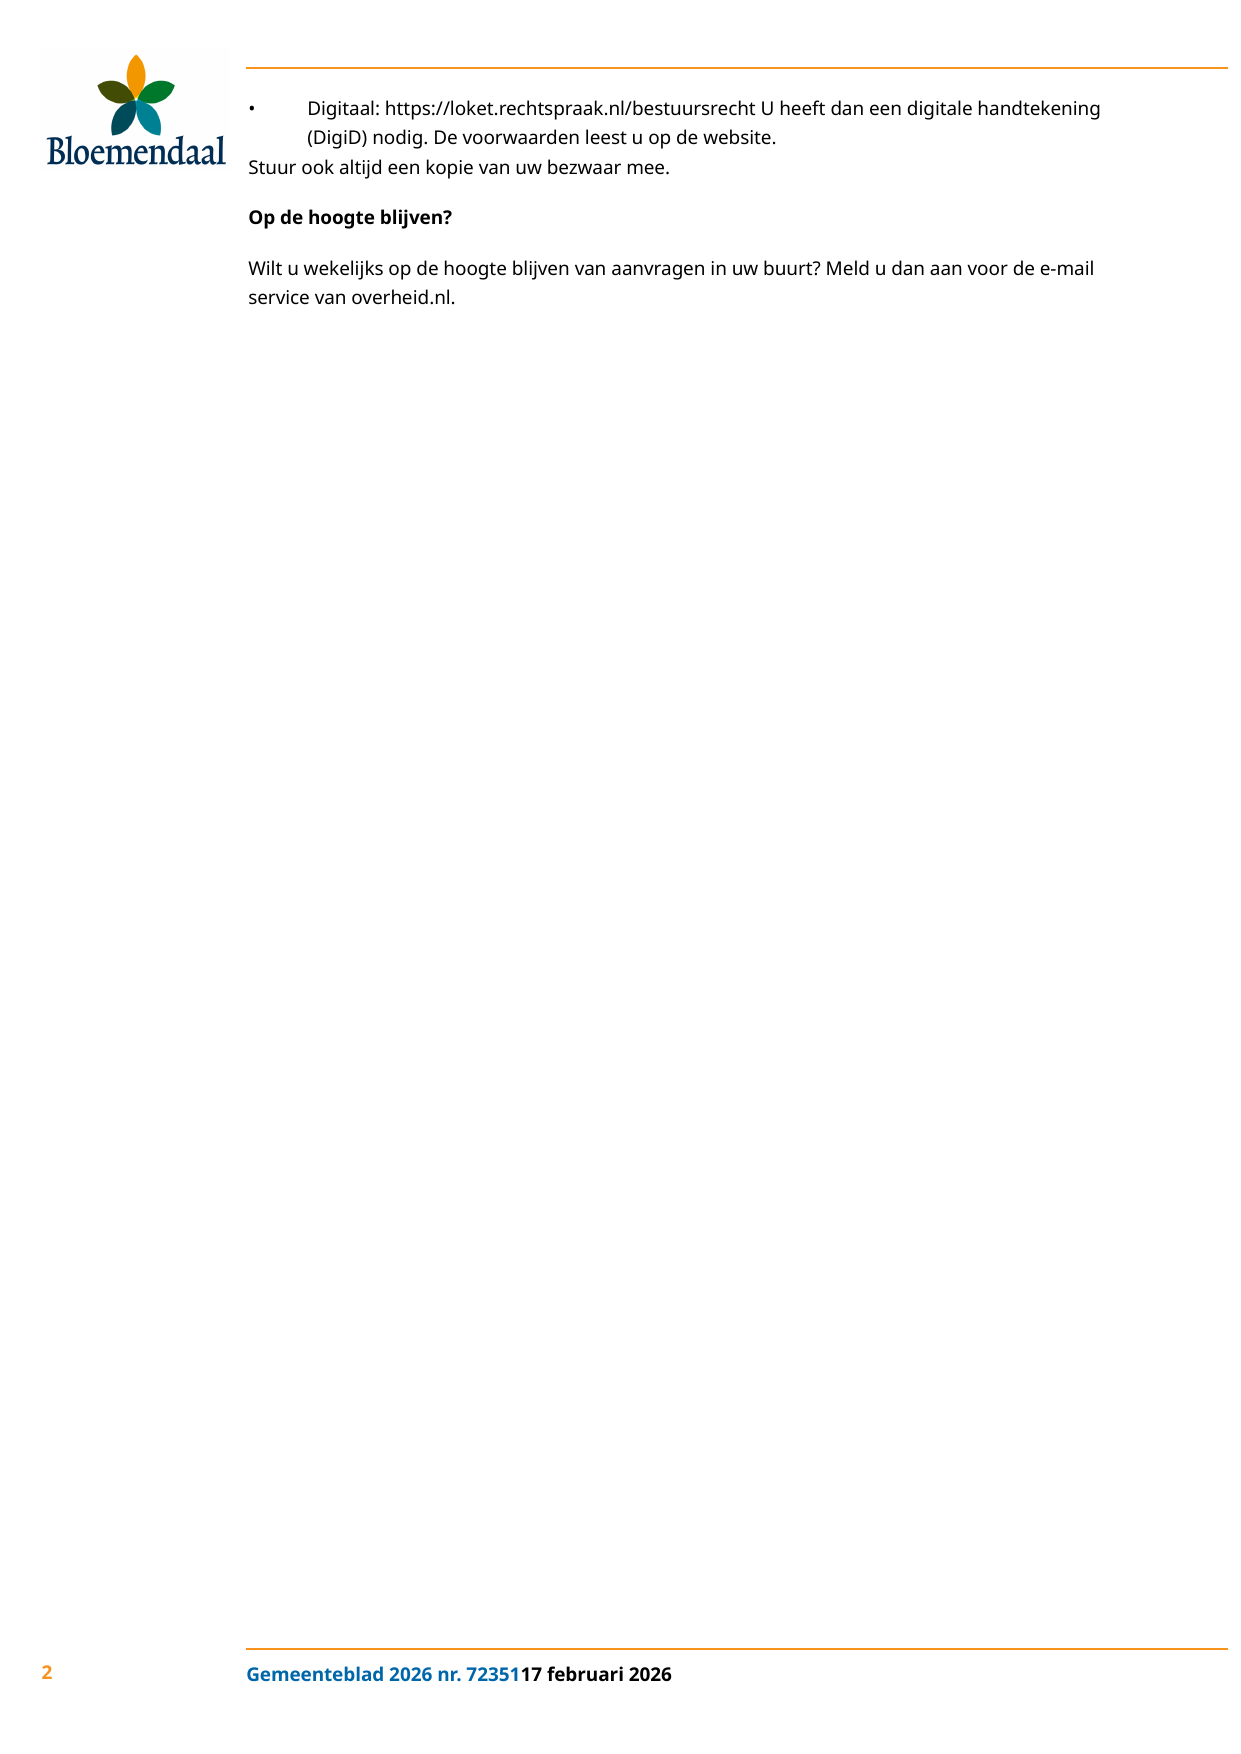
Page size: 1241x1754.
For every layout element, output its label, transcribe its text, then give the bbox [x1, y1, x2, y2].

text Op de hoogte blijven? [248, 204, 1152, 230]
picture [41, 47, 231, 172]
text Wilt u wekelijks op de hoogte blijven van aanvragen in uw buurt? Meld u dan aan voor de e-mail service van overheid.nl. [248, 255, 1152, 310]
text Stuur ook altijd een kopie van uw bezwaar mee. [248, 154, 1152, 180]
list Digitaal: https://loket.rechtspraak.nl/bestuursrecht U heeft dan een digitale handtekening (DigiD) nodig. De voorwaarden leest u op de website. [248, 95, 1152, 150]
